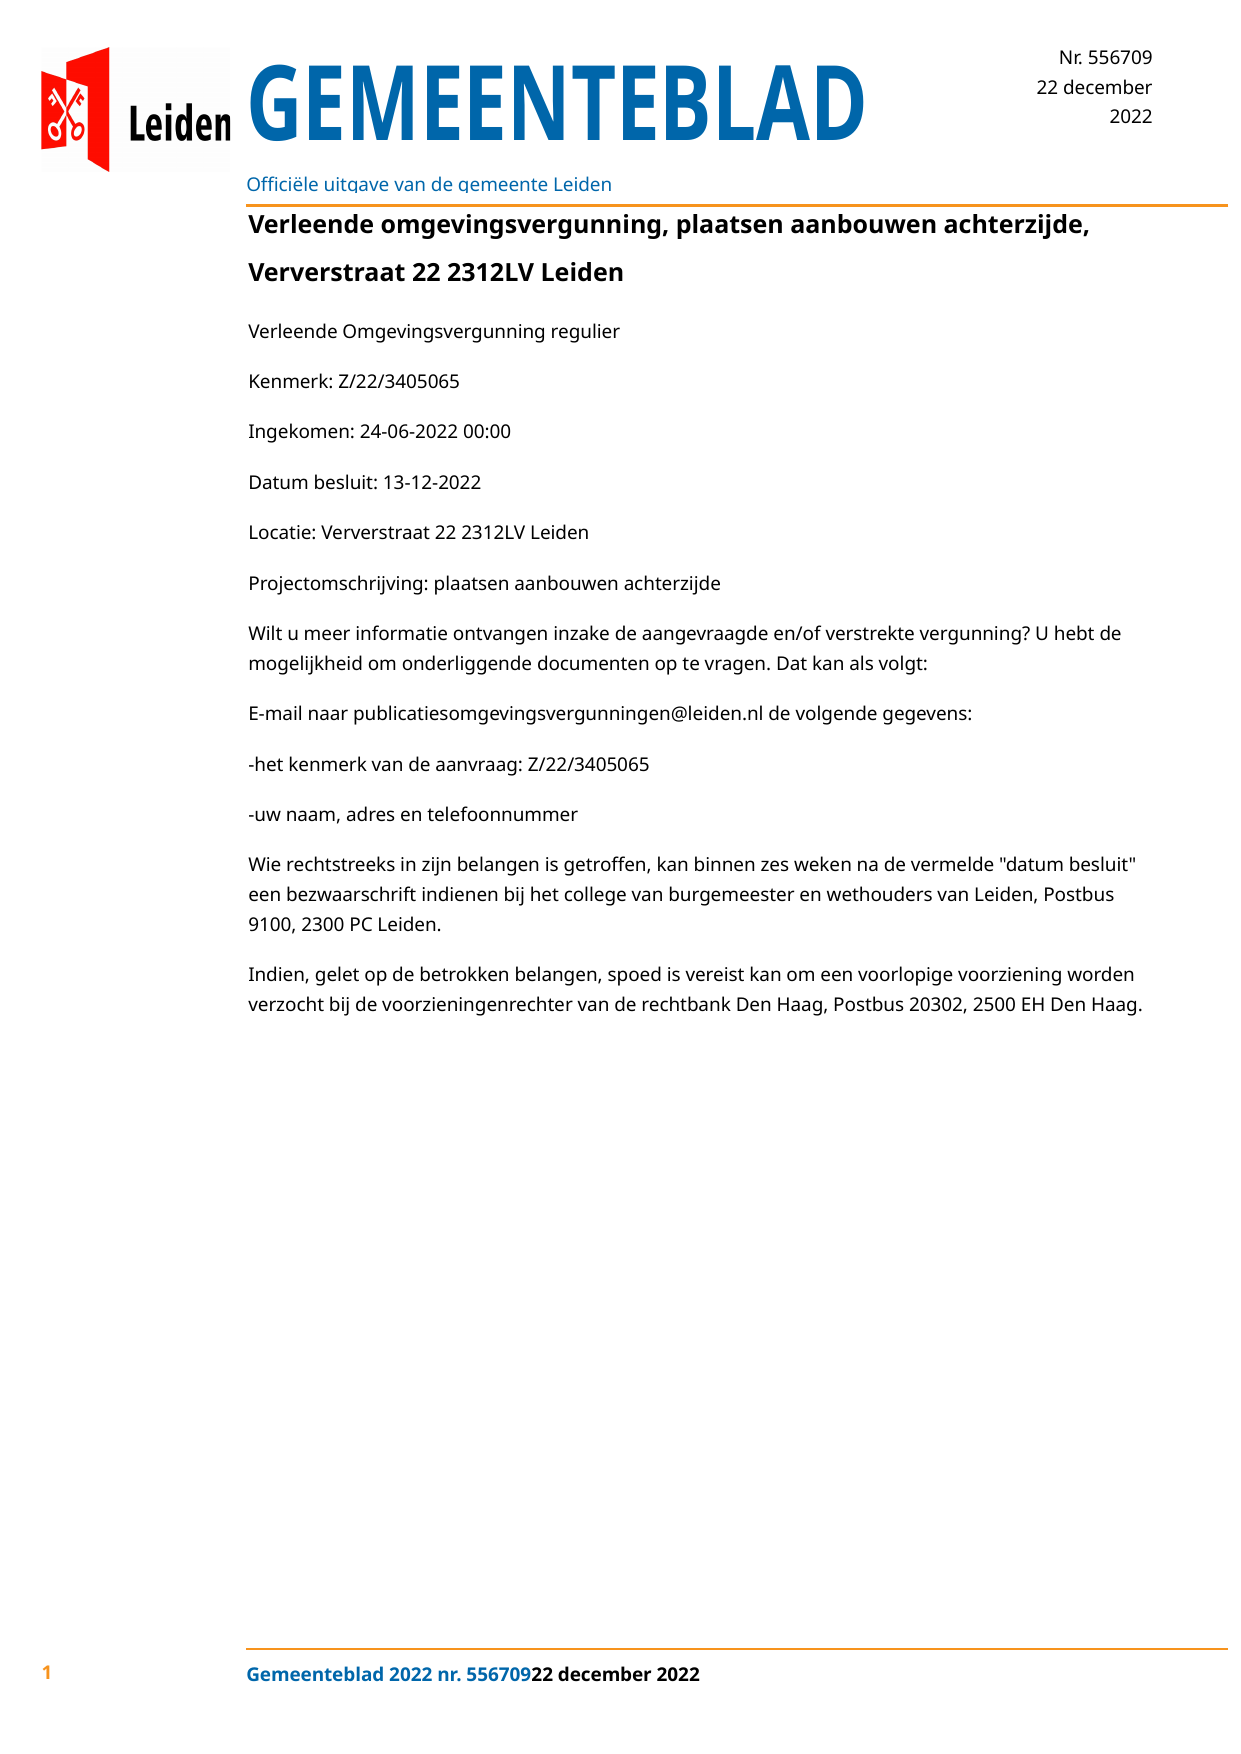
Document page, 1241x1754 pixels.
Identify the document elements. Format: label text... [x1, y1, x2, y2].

text Locatie: Ververstraat 22 2312LV Leiden [248, 519, 1152, 545]
text Verleende omgevingsvergunning, plaatsen aanbouwen achterzijde, Ververstraat 22 2312LV Leiden [248, 207, 1152, 288]
picture [41, 47, 231, 172]
text Datum besluit: 13-12-2022 [248, 469, 1152, 495]
text -uw naam, adres en telefoonnummer [248, 801, 1152, 827]
text Projectomschrijving: plaatsen aanbouwen achterzijde [248, 570, 1152, 596]
text Indien, gelet op de betrokken belangen, spoed is vereist kan om een voorlopige voorziening worden verzocht bij de voorzieningenrechter van de rechtbank Den Haag, Postbus 20302, 2500 EH Den Haag. [248, 961, 1152, 1017]
text Wie rechtstreeks in zijn belangen is getroffen, kan binnen zes weken na de vermelde "datum besluit" een bezwaarschrift indienen bij het college van burgemeester en wethouders van Leiden, Postbus 9100, 2300 PC Leiden. [248, 852, 1152, 937]
text -het kenmerk van de aanvraag: Z/22/3405065 [248, 751, 1152, 777]
text Verleende Omgevingsvergunning regulier [248, 318, 1152, 344]
text Kenmerk: Z/22/3405065 [248, 368, 1152, 394]
text E-mail naar publicatiesomgevingsvergunningen@leiden.nl de volgende gegevens: [248, 700, 1152, 726]
text Wilt u meer informatie ontvangen inzake de aangevraagde en/of verstrekte vergunning? U hebt de mogelijkheid om onderliggende documenten op te vragen. Dat kan als volgt: [248, 620, 1152, 676]
text Ingekomen: 24-06-2022 00:00 [248, 419, 1152, 444]
